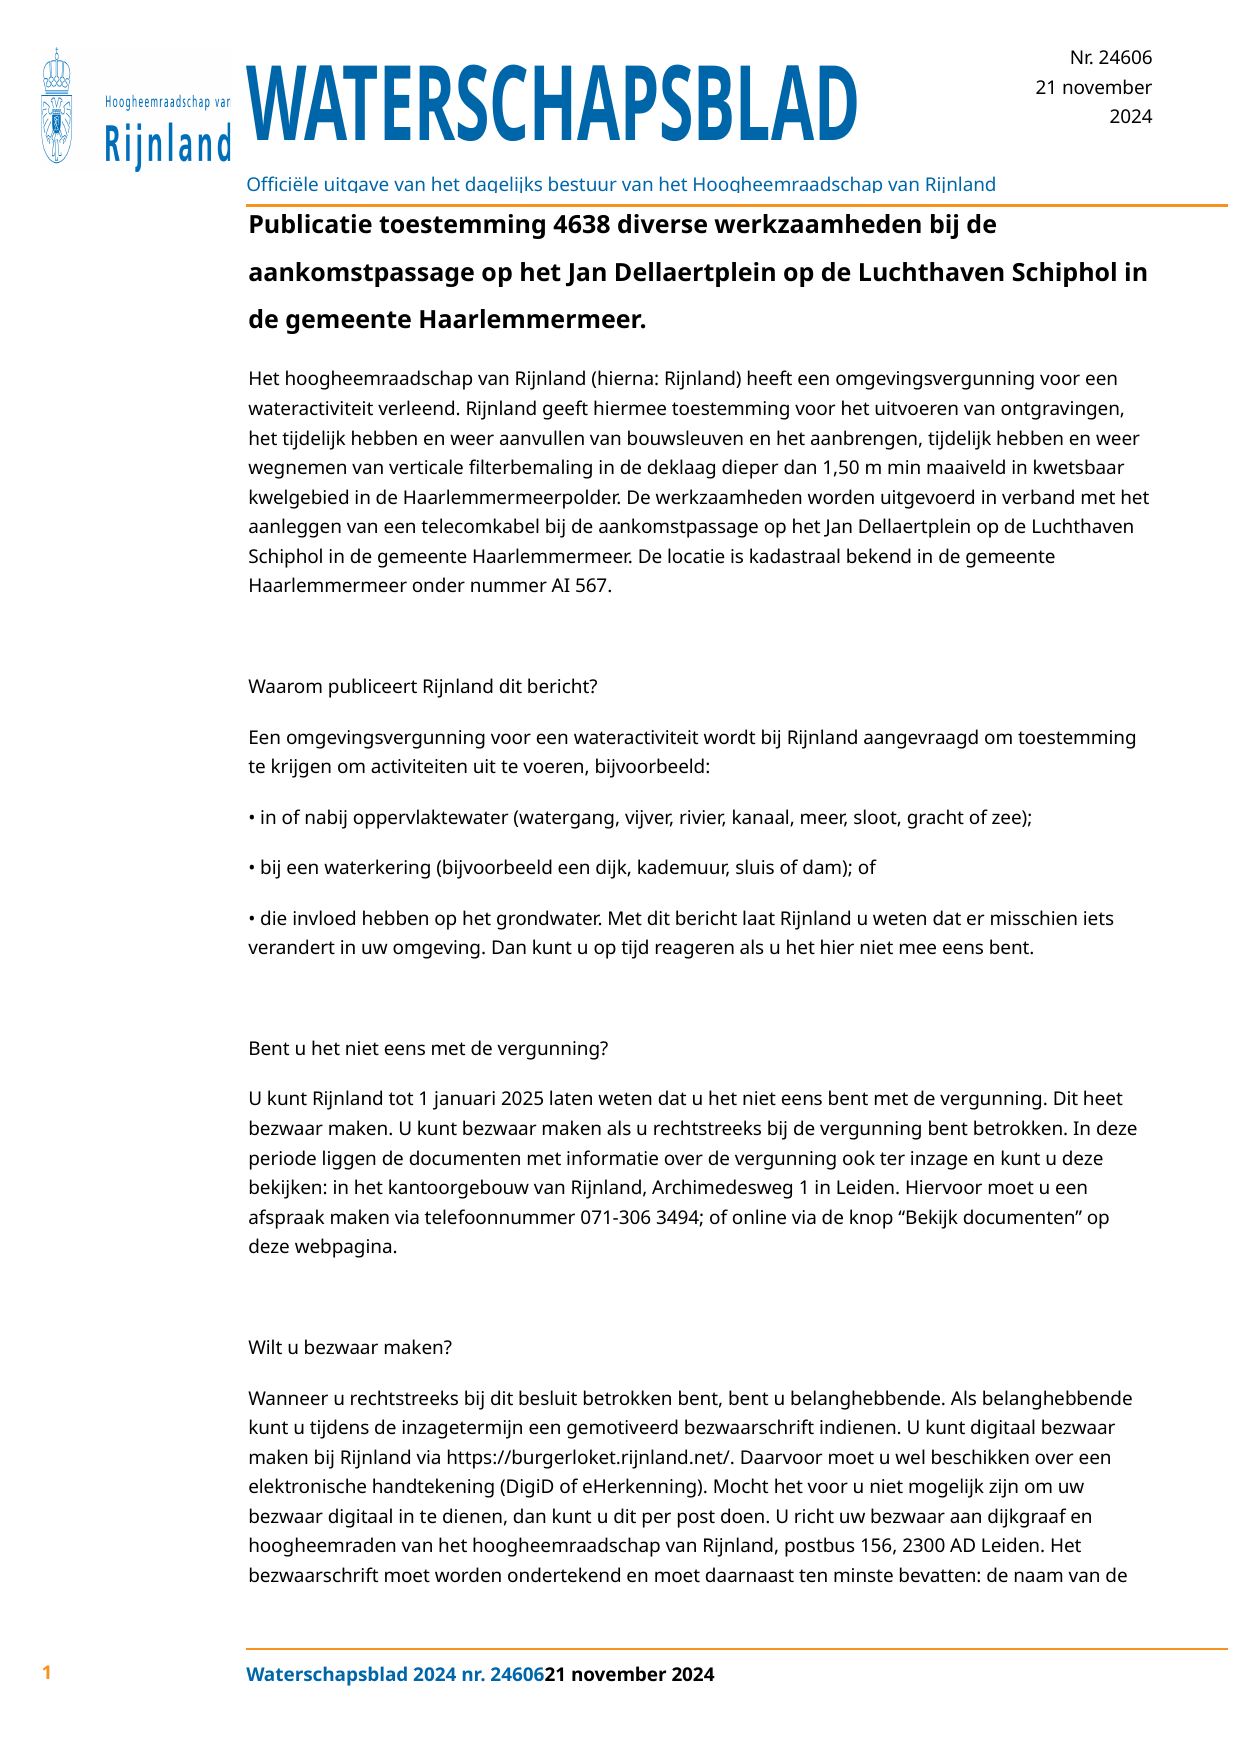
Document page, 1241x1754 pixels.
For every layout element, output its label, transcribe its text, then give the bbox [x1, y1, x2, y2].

text • die invloed hebben op het grondwater. Met dit bericht laat Rijnland u weten dat er misschien iets verandert in uw omgeving. Dan kunt u op tijd reageren als u het hier niet mee eens bent. [248, 905, 1152, 960]
text Bent u het niet eens met de vergunning? [248, 1035, 1152, 1061]
text Een omgevingsvergunning voor een wateractiviteit wordt bij Rijnland aangevraagd om toestemming te krijgen om activiteiten uit te voeren, bijvoorbeeld: [248, 724, 1152, 779]
text • in of nabij oppervlaktewater (watergang, vijver, rivier, kanaal, meer, sloot, gracht of zee); [248, 804, 1152, 829]
text Wilt u bezwaar maken? [248, 1334, 1152, 1360]
text • bij een waterkering (bijvoorbeeld een dijk, kademuur, sluis of dam); of [248, 854, 1152, 880]
text Wanneer u rechtstreeks bij dit besluit betrokken bent, bent u belanghebbende. Als belanghebbende kunt u tijdens de inzagetermijn een gemotiveerd bezwaarschrift indienen. U kunt digitaal bezwaar maken bij Rijnland via https://burgerloket.rijnland.net/. Daarvoor moet u wel beschikken over een elektronische handtekening (DigiD of eHerkenning). Mocht het voor u niet mogelijk zijn om uw bezwaar digitaal in te dienen, dan kunt u dit per post doen. U richt uw bezwaar aan dijkgraaf en hoogheemraden van het hoogheemraadschap van Rijnland, postbus 156, 2300 AD Leiden. Het bezwaarschrift moet worden ondertekend en moet daarnaast ten minste bevatten: de naam van de [248, 1385, 1152, 1588]
text Waarom publiceert Rijnland dit bericht? [248, 673, 1152, 699]
text Publicatie toestemming 4638 diverse werkzaamheden bij de aankomstpassage op het Jan Dellaertplein op de Luchthaven Schiphol in de gemeente Haarlemmermeer. [248, 207, 1152, 336]
picture [41, 47, 231, 172]
text U kunt Rijnland tot 1 januari 2025 laten weten dat u het niet eens bent met de vergunning. Dit heet bezwaar maken. U kunt bezwaar maken als u rechtstreeks bij de vergunning bent betrokken. In deze periode liggen de documenten met informatie over de vergunning ook ter inzage en kunt u deze bekijken: in het kantoorgebouw van Rijnland, Archimedesweg 1 in Leiden. Hiervoor moet u een afspraak maken via telefoonnummer 071-306 3494; of online via de knop “Bekijk documenten” op deze webpagina. [248, 1086, 1152, 1259]
text Het hoogheemraadschap van Rijnland (hierna: Rijnland) heeft een omgevingsvergunning voor een wateractiviteit verleend. Rijnland geeft hiermee toestemming voor het uitvoeren van ontgravingen, het tijdelijk hebben en weer aanvullen van bouwsleuven en het aanbrengen, tijdelijk hebben en weer wegnemen van verticale filterbemaling in de deklaag dieper dan 1,50 m min maaiveld in kwetsbaar kwelgebied in de Haarlemmermeerpolder. De werkzaamheden worden uitgevoerd in verband met het aanleggen van een telecomkabel bij de aankomstpassage op het Jan Dellaertplein op de Luchthaven Schiphol in de gemeente Haarlemmermeer. De locatie is kadastraal bekend in de gemeente Haarlemmermeer onder nummer AI 567. [248, 366, 1152, 598]
